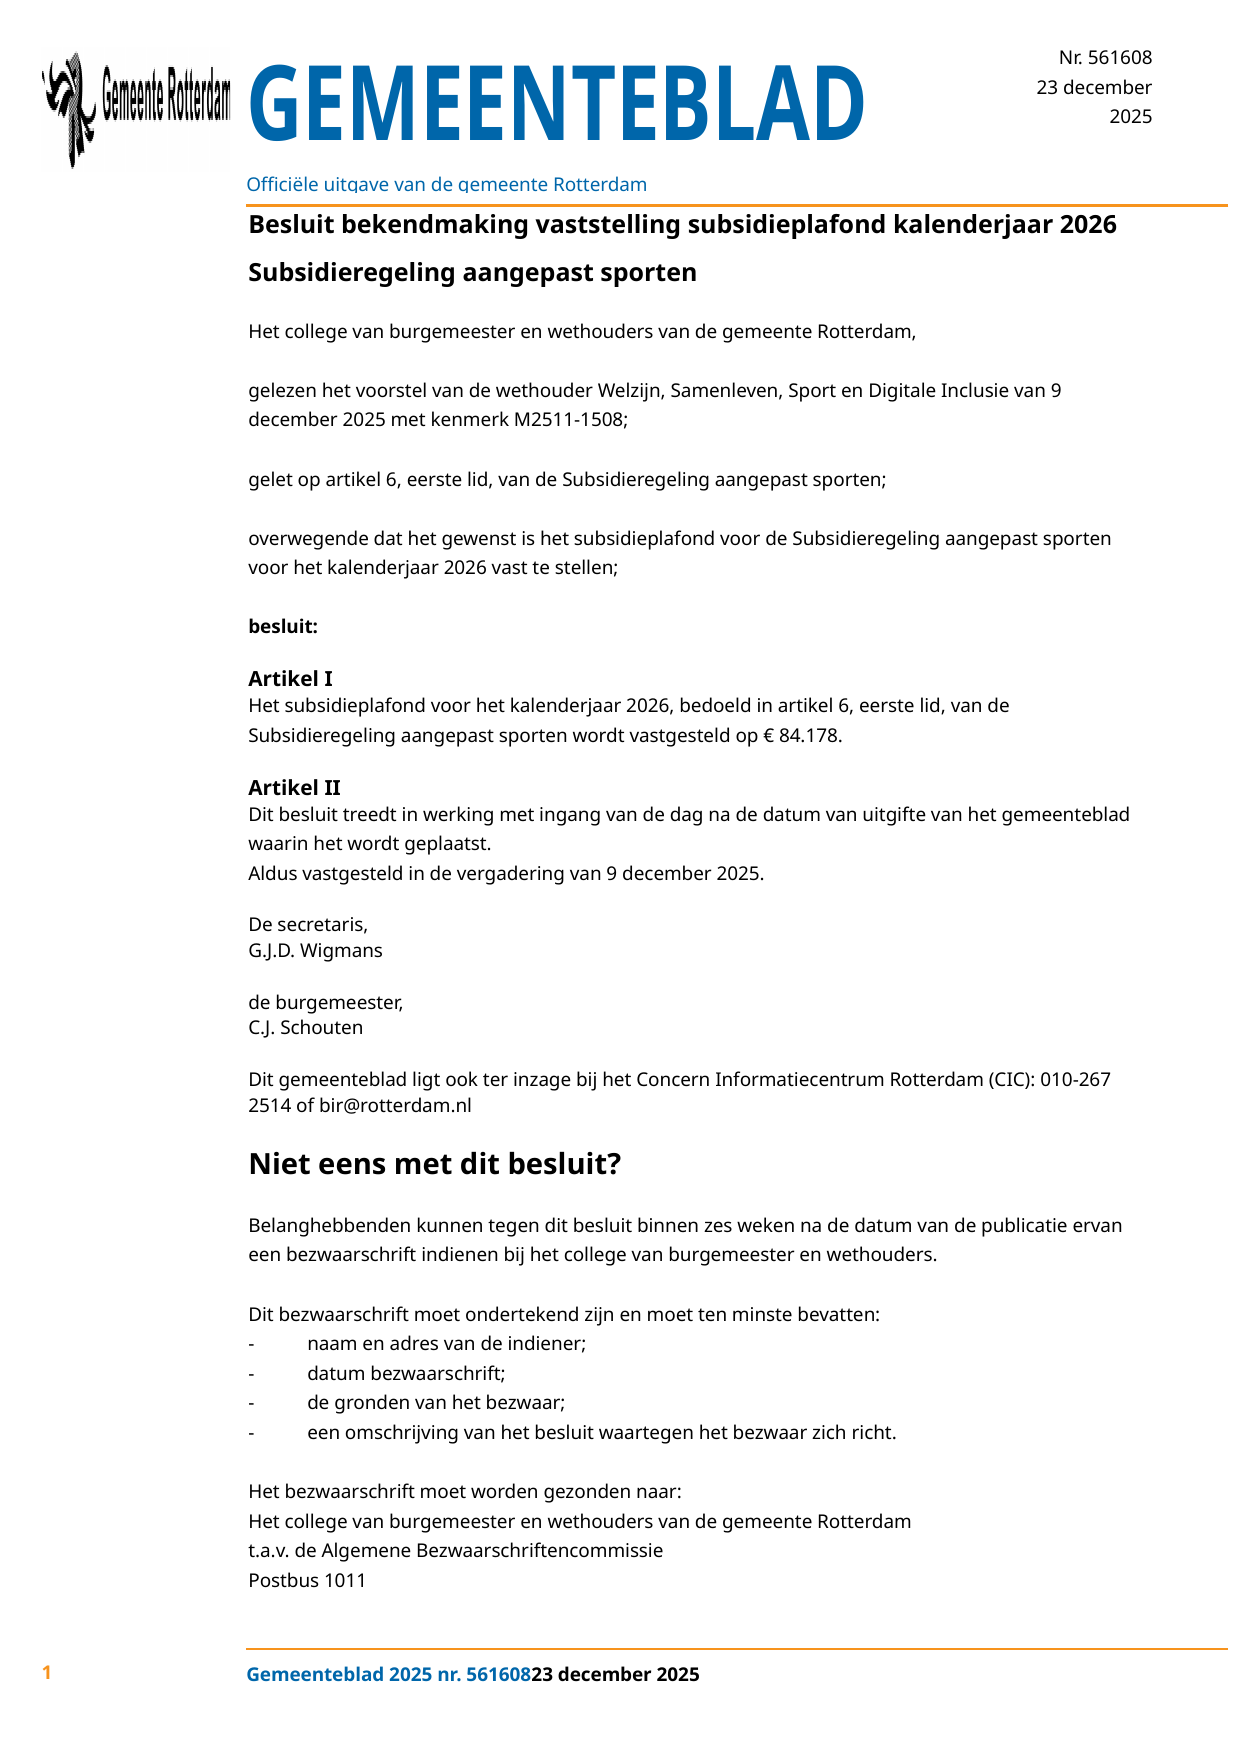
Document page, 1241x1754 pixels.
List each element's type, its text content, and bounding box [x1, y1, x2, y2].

text Het college van burgemeester en wethouders van de gemeente Rotterdam [248, 1508, 1152, 1534]
text overwegende dat het gewenst is het subsidieplafond voor de Subsidieregeling aangepast sporten voor het kalenderjaar 2026 vast te stellen; [248, 525, 1152, 580]
list datum bezwaarschrift; [248, 1360, 1152, 1386]
text besluit: [248, 614, 1152, 639]
text Het college van burgemeester en wethouders van de gemeente Rotterdam, [248, 318, 1152, 344]
text G.J.D. Wigmans [248, 937, 1152, 963]
text Aldus vastgesteld in de vergadering van 9 december 2025. [248, 860, 1152, 886]
text gelezen het voorstel van de wethouder Welzijn, Samenleven, Sport en Digitale Inclusie van 9 december 2025 met kenmerk M2511-1508; [248, 377, 1152, 432]
text Niet eens met dit besluit? [248, 1143, 1152, 1183]
text Besluit bekendmaking vaststelling subsidieplafond kalenderjaar 2026 Subsidieregeling aangepast sporten [248, 207, 1152, 288]
text Artikel I [248, 664, 1152, 693]
text Artikel II [248, 773, 1152, 801]
list een omschrijving van het besluit waartegen het bezwaar zich richt. [248, 1419, 1152, 1445]
text Het bezwaarschrift moet worden gezonden naar: [248, 1478, 1152, 1504]
text t.a.v. de Algemene Bezwaarschriftencommissie [248, 1537, 1152, 1563]
text C.J. Schouten [248, 1014, 1152, 1040]
text De secretaris, [248, 912, 1152, 937]
text Dit besluit treedt in werking met ingang van de dag na de datum van uitgifte van het gemeenteblad waarin het wordt geplaatst. [248, 801, 1152, 856]
text de burgemeester, [248, 989, 1152, 1014]
text Dit gemeenteblad ligt ook ter inzage bij het Concern Informatiecentrum Rotterdam (CIC): 010-267 2514 of bir@rotterdam.nl [248, 1066, 1152, 1117]
picture [41, 47, 231, 172]
text gelet op artikel 6, eerste lid, van de Subsidieregeling aangepast sporten; [248, 466, 1152, 492]
list naam en adres van de indiener; [248, 1330, 1152, 1356]
text Belanghebbenden kunnen tegen dit besluit binnen zes weken na de datum van de publicatie ervan een bezwaarschrift indienen bij het college van burgemeester en wethouders. [248, 1212, 1152, 1267]
list de gronden van het bezwaar; [248, 1389, 1152, 1415]
text Het subsidieplafond voor het kalenderjaar 2026, bedoeld in artikel 6, eerste lid, van de Subsidieregeling aangepast sporten wordt vastgesteld op € 84.178. [248, 693, 1152, 748]
text Postbus 1011 [248, 1567, 1152, 1593]
text Dit bezwaarschrift moet ondertekend zijn en moet ten minste bevatten: [248, 1301, 1152, 1327]
